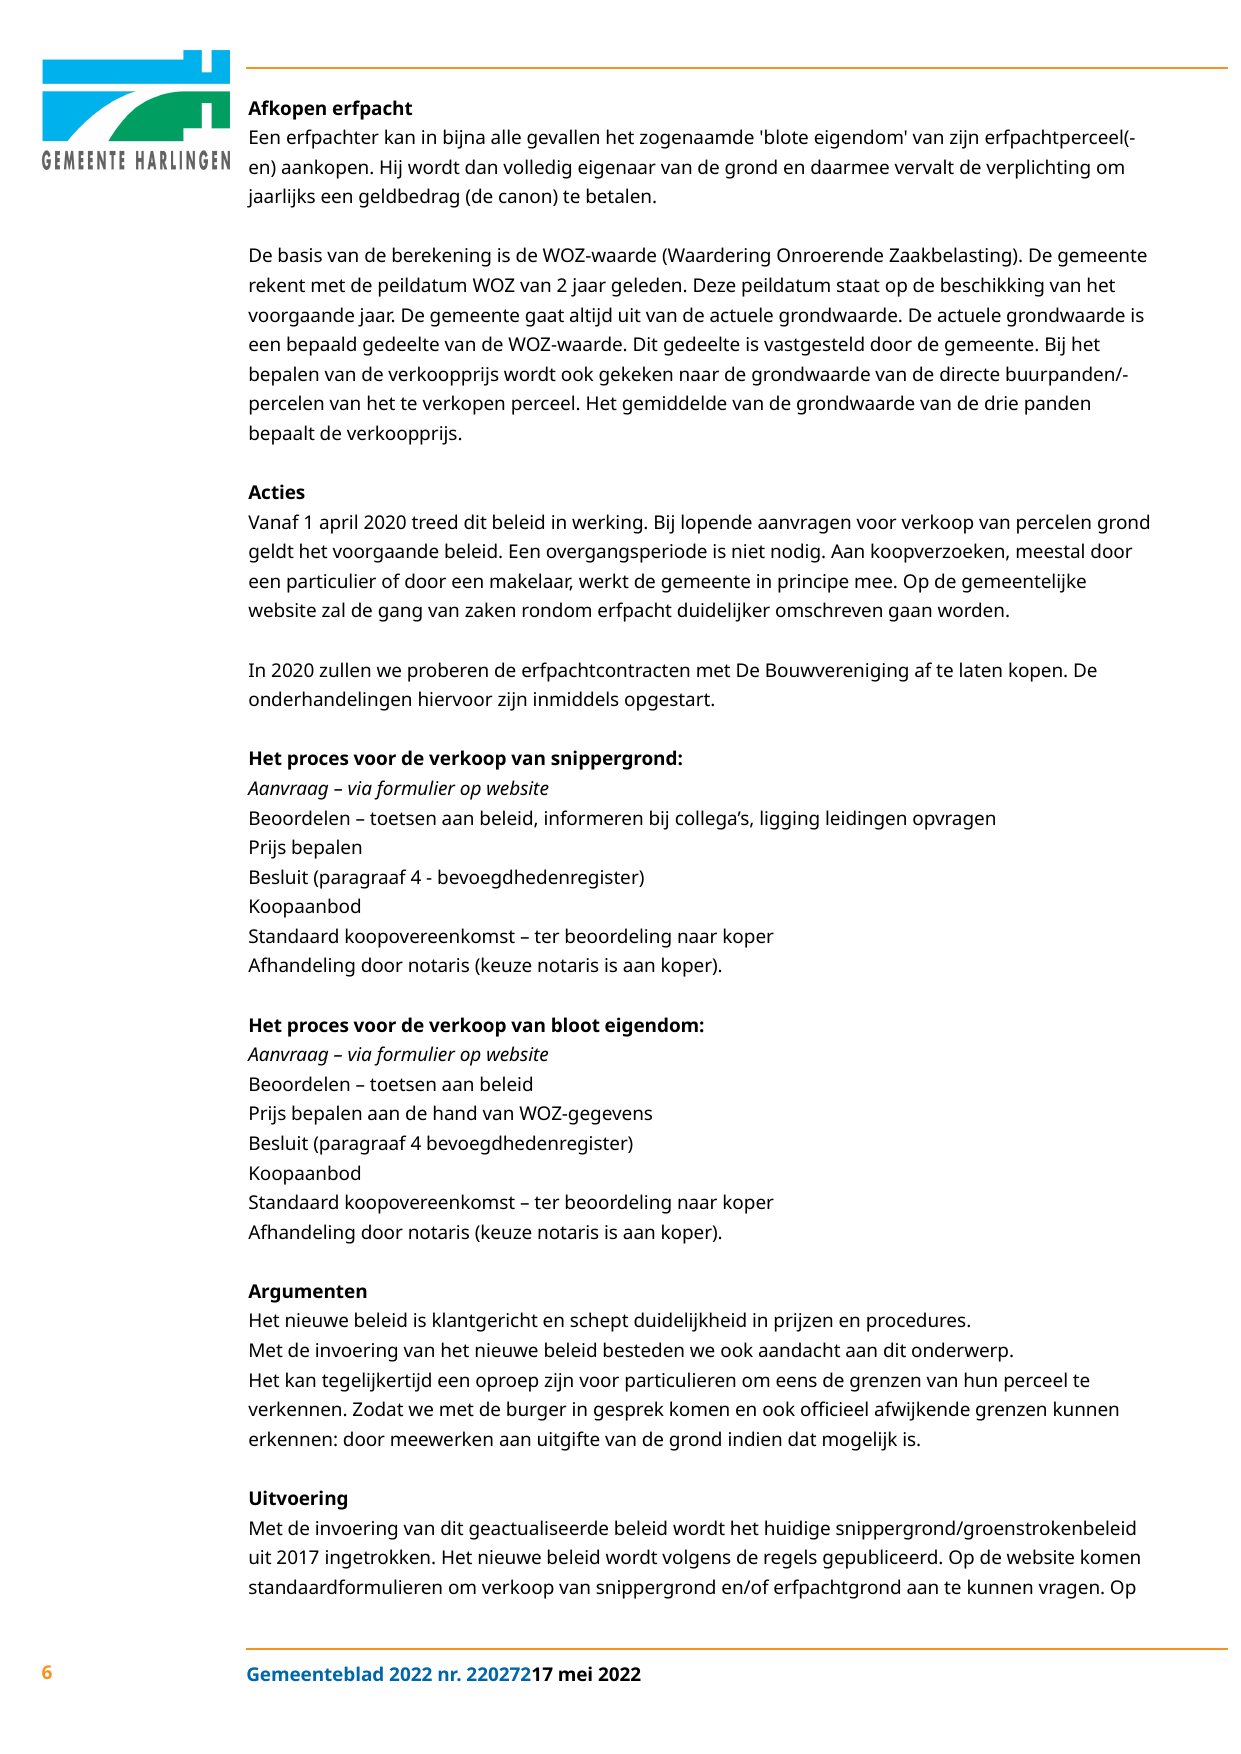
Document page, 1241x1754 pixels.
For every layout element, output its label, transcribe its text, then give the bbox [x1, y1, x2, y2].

text Prijs bepalen aan de hand van WOZ-gegevens [248, 1101, 1152, 1126]
text Standaard koopovereenkomst – ter beoordeling naar koper [248, 1189, 1152, 1215]
text De basis van de berekening is de WOZ-waarde (Waardering Onroerende Zaakbelasting). De gemeente rekent met de peildatum WOZ van 2 jaar geleden. Deze peildatum staat op de beschikking van het voorgaande jaar. De gemeente gaat altijd uit van de actuele grondwaarde. De actuele grondwaarde is een bepaald gedeelte van de WOZ-waarde. Dit gedeelte is vastgesteld door de gemeente. Bij het bepalen van de verkoopprijs wordt ook gekeken naar de grondwaarde van de directe buurpanden/-percelen van het te verkopen perceel. Het gemiddelde van de grondwaarde van de drie panden bepaalt de verkoopprijs. [248, 243, 1152, 446]
text Koopaanbod [248, 893, 1152, 919]
text Afkopen erfpacht [248, 95, 1152, 121]
text Het proces voor de verkoop van bloot eigendom: [248, 1012, 1152, 1038]
text Vanaf 1 april 2020 treed dit beleid in werking. Bij lopende aanvragen voor verkoop van percelen grond geldt het voorgaande beleid. Een overgangsperiode is niet nodig. Aan koopverzoeken, meestal door een particulier of door een makelaar, werkt de gemeente in principe mee. Op de gemeentelijke website zal de gang van zaken rondom erfpacht duidelijker omschreven gaan worden. [248, 509, 1152, 623]
text Beoordelen – toetsen aan beleid, informeren bij collega’s, ligging leidingen opvragen [248, 805, 1152, 831]
text Het proces voor de verkoop van snippergrond: [248, 746, 1152, 771]
picture [41, 47, 231, 172]
text Besluit (paragraaf 4 bevoegdhedenregister) [248, 1130, 1152, 1156]
text Standaard koopovereenkomst – ter beoordeling naar koper [248, 923, 1152, 949]
text Aanvraag – via formulier op website [248, 1041, 1152, 1067]
text Prijs bepalen [248, 834, 1152, 860]
text Een erfpachter kan in bijna alle gevallen het zogenaamde 'blote eigendom' van zijn erfpachtperceel(-en) aankopen. Hij wordt dan volledig eigenaar van de grond en daarmee vervalt de verplichting om jaarlijks een geldbedrag (de canon) te betalen. [248, 124, 1152, 209]
text Koopaanbod [248, 1160, 1152, 1186]
text Met de invoering van het nieuwe beleid besteden we ook aandacht aan dit onderwerp. [248, 1337, 1152, 1363]
text Aanvraag – via formulier op website [248, 775, 1152, 801]
text Het nieuwe beleid is klantgericht en schept duidelijkheid in prijzen en procedures. [248, 1308, 1152, 1333]
text Afhandeling door notaris (keuze notaris is aan koper). [248, 1219, 1152, 1245]
text Besluit (paragraaf 4 - bevoegdhedenregister) [248, 864, 1152, 890]
text Beoordelen – toetsen aan beleid [248, 1071, 1152, 1097]
text Met de invoering van dit geactualiseerde beleid wordt het huidige snippergrond/groenstrokenbeleid uit 2017 ingetrokken. Het nieuwe beleid wordt volgens de regels gepubliceerd. Op de website komen standaardformulieren om verkoop van snippergrond en/of erfpachtgrond aan te kunnen vragen. Op [248, 1515, 1152, 1600]
text Afhandeling door notaris (keuze notaris is aan koper). [248, 953, 1152, 978]
text In 2020 zullen we proberen de erfpachtcontracten met De Bouwvereniging af te laten kopen. De onderhandelingen hiervoor zijn inmiddels opgestart. [248, 657, 1152, 712]
text Het kan tegelijkertijd een oproep zijn voor particulieren om eens de grenzen van hun perceel te verkennen. Zodat we met de burger in gesprek komen en ook officieel afwijkende grenzen kunnen erkennen: door meewerken aan uitgifte van de grond indien dat mogelijk is. [248, 1367, 1152, 1452]
text Acties [248, 479, 1152, 505]
text Uitvoering [248, 1485, 1152, 1511]
text Argumenten [248, 1278, 1152, 1304]
